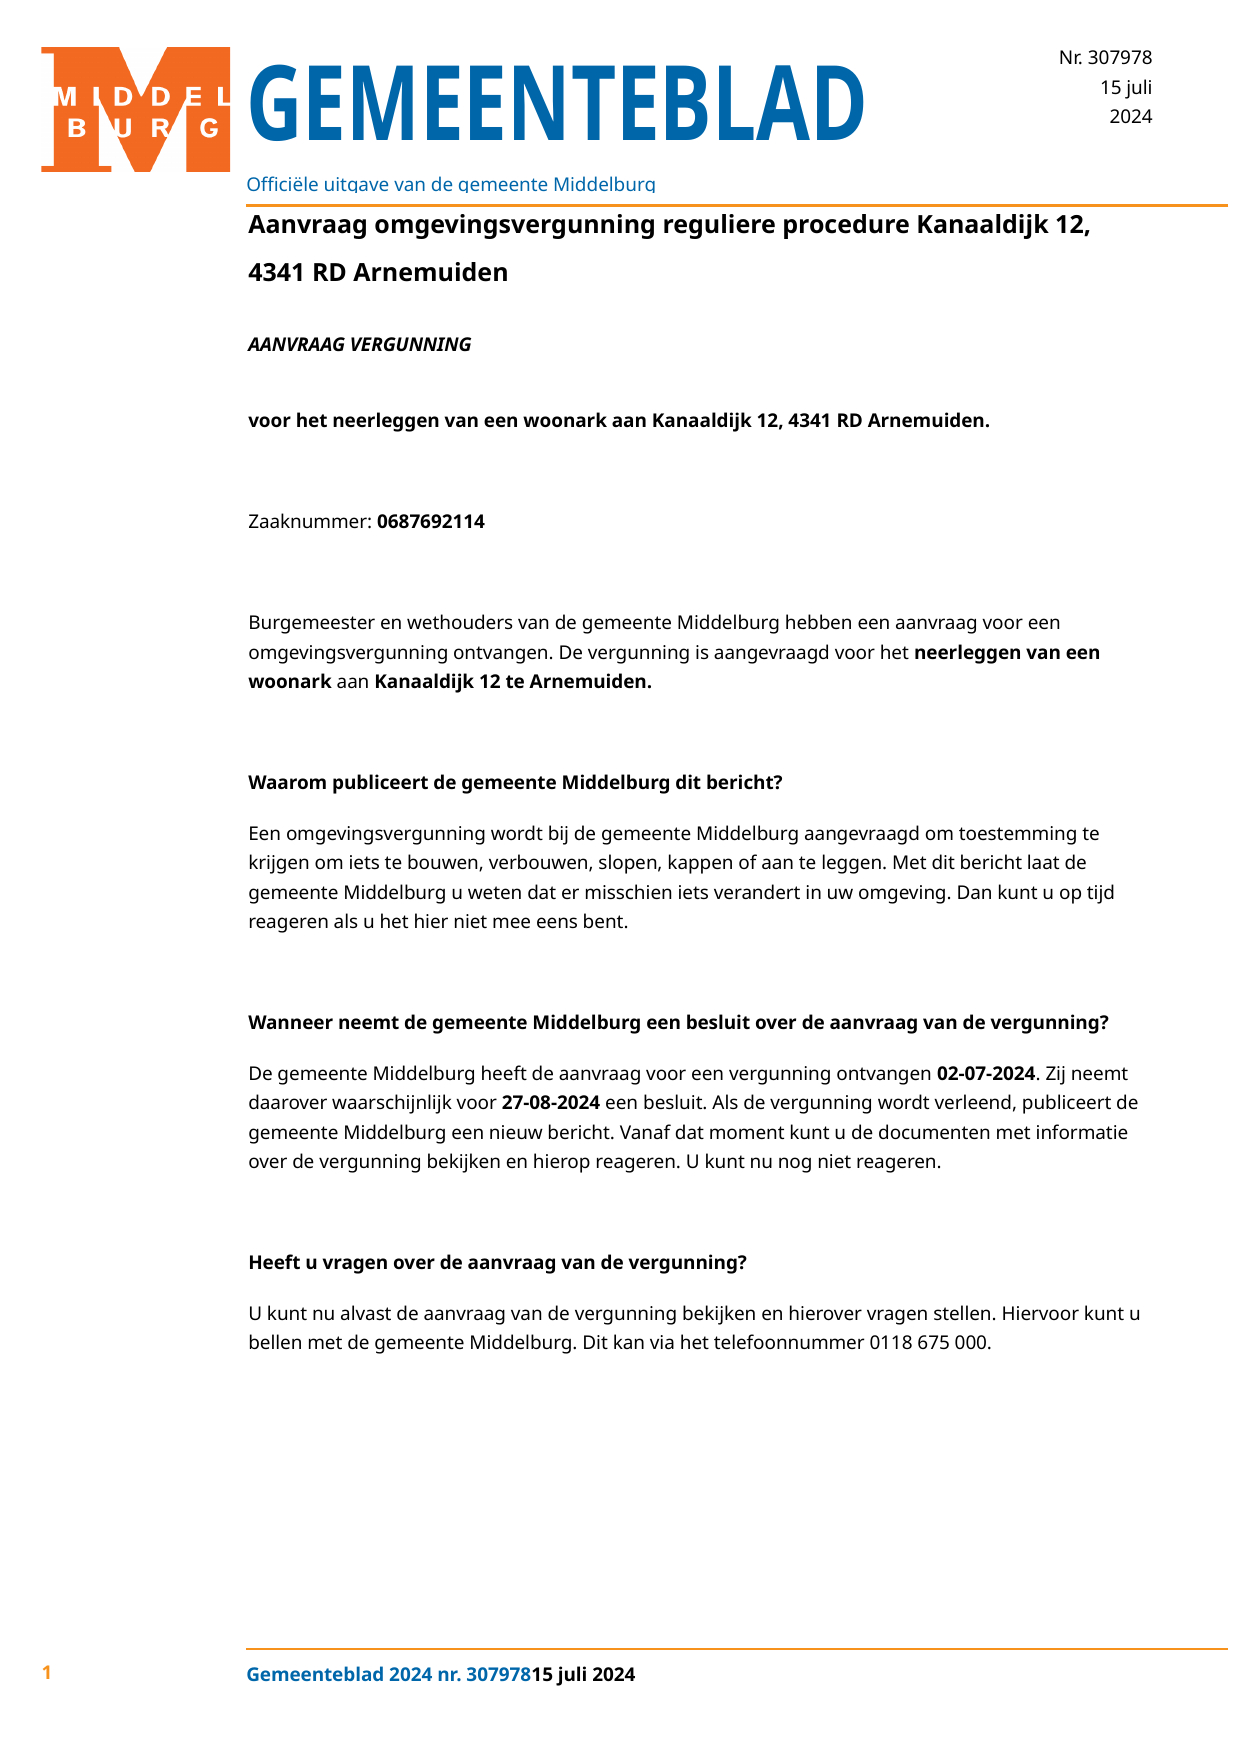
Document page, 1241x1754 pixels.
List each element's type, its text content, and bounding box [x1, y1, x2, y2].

text AANVRAAG VERGUNNING [248, 331, 1152, 357]
text Aanvraag omgevingsvergunning reguliere procedure Kanaaldijk 12, 4341 RD Arnemuiden [248, 207, 1152, 288]
text Zaaknummer: 0687692114 [248, 508, 1152, 534]
text voor het neerleggen van een woonark aan Kanaaldijk 12, 4341 RD Arnemuiden. [248, 408, 1152, 433]
picture [41, 47, 231, 172]
text Burgemeester en wethouders van de gemeente Middelburg hebben een aanvraag voor een omgevingsvergunning ontvangen. De vergunning is aangevraagd voor het neerleggen van een woonark aan Kanaaldijk 12 te Arnemuiden. [248, 609, 1152, 694]
text De gemeente Middelburg heeft de aanvraag voor een vergunning ontvangen 02-07-2024. Zij neemt daarover waarschijnlijk voor 27-08-2024 een besluit. Als de vergunning wordt verleend, publiceert de gemeente Middelburg een nieuw bericht. Vanaf dat moment kunt u de documenten met informatie over de vergunning bekijken en hierop reageren. U kunt nu nog niet reageren. [248, 1060, 1152, 1174]
text Wanneer neemt de gemeente Middelburg een besluit over de aanvraag van de vergunning? [248, 1009, 1152, 1035]
text Waarom publiceert de gemeente Middelburg dit bericht? [248, 769, 1152, 795]
text Heeft u vragen over de aanvraag van de vergunning? [248, 1249, 1152, 1275]
text Een omgevingsvergunning wordt bij de gemeente Middelburg aangevraagd om toestemming te krijgen om iets te bouwen, verbouwen, slopen, kappen of aan te leggen. Met dit bericht laat de gemeente Middelburg u weten dat er misschien iets verandert in uw omgeving. Dan kunt u op tijd reageren als u het hier niet mee eens bent. [248, 820, 1152, 934]
text U kunt nu alvast de aanvraag van de vergunning bekijken en hierover vragen stellen. Hiervoor kunt u bellen met de gemeente Middelburg. Dit kan via het telefoonnummer 0118 675 000. [248, 1300, 1152, 1355]
